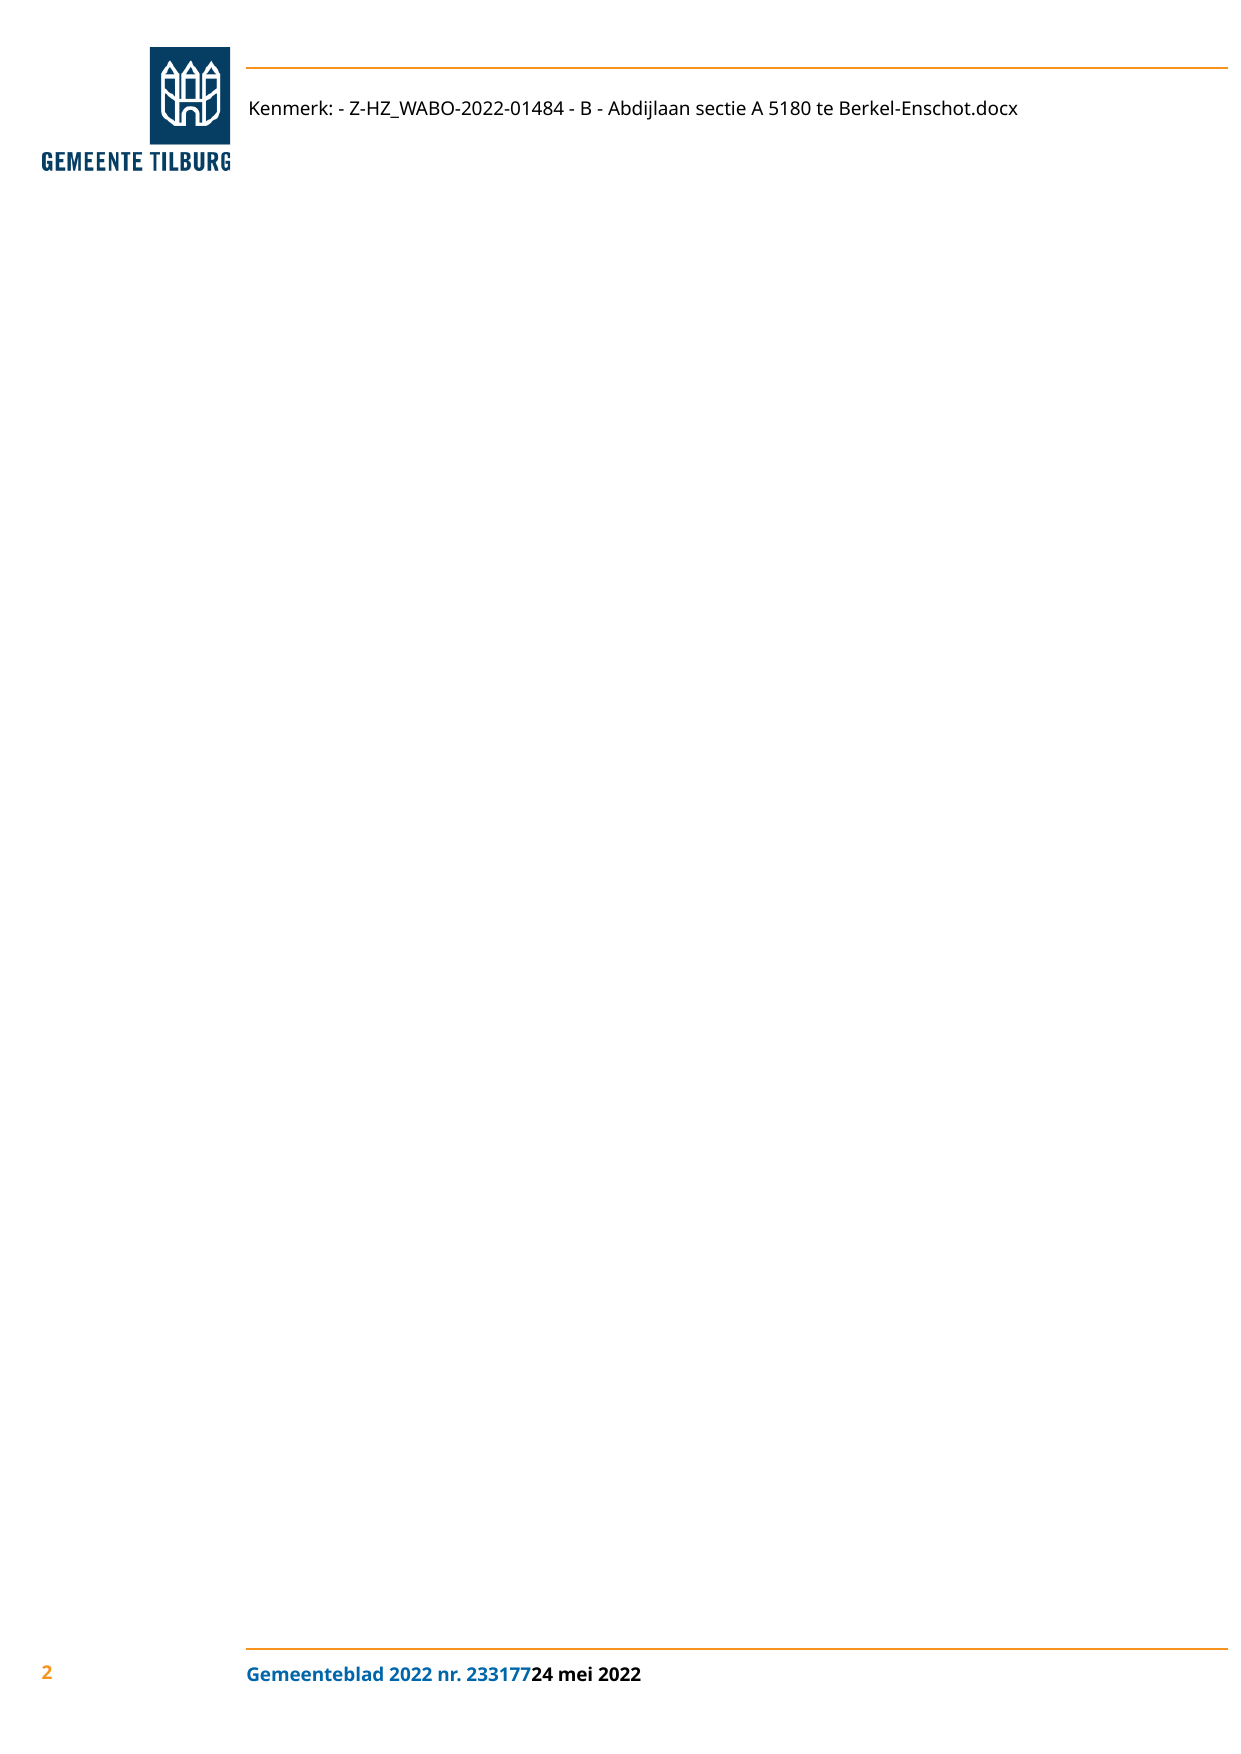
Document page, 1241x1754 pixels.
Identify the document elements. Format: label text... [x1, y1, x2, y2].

picture [41, 47, 231, 172]
text Kenmerk: - Z-HZ_WABO-2022-01484 - B - Abdijlaan sectie A 5180 te Berkel-Enschot.docx [248, 95, 1152, 121]
